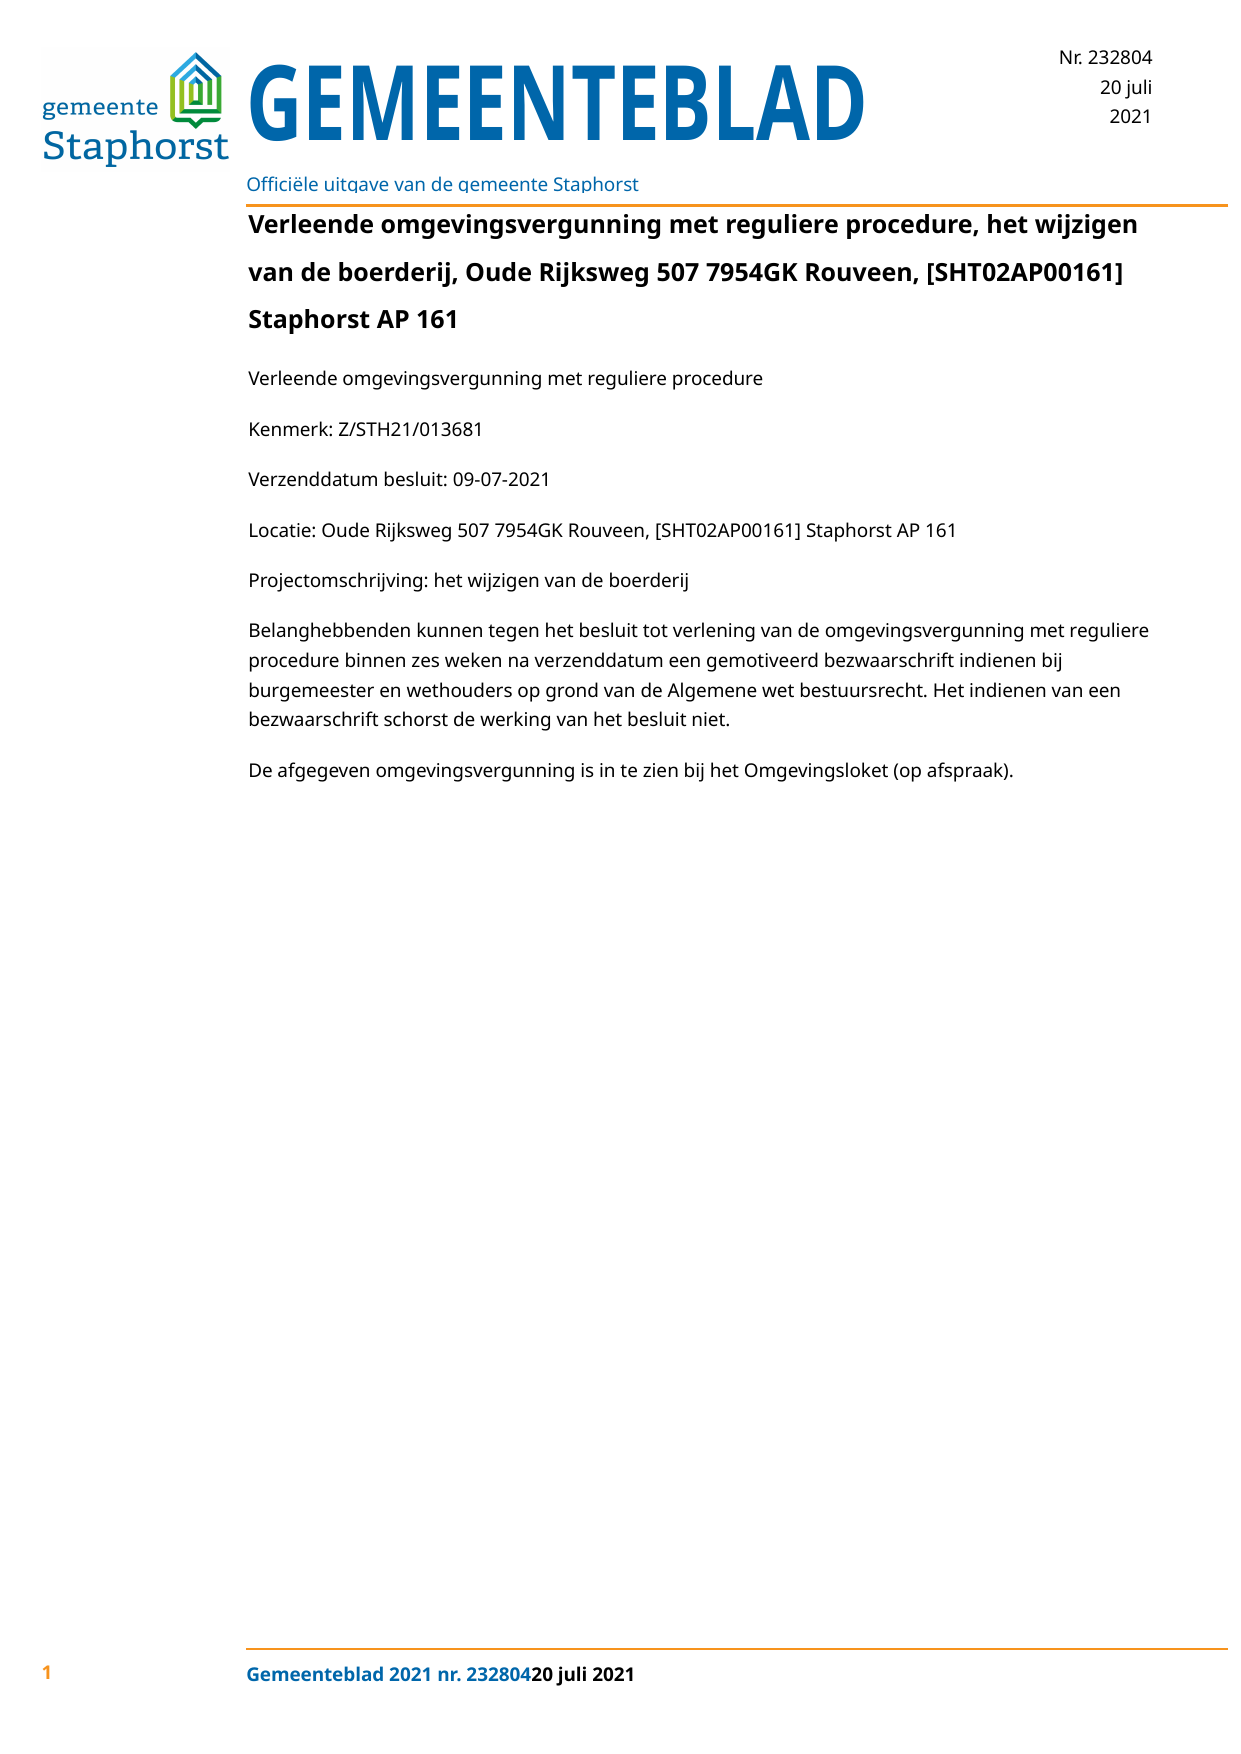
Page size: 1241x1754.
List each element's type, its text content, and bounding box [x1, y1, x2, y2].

text Locatie: Oude Rijksweg 507 7954GK Rouveen, [SHT02AP00161] Staphorst AP 161 [248, 517, 1152, 542]
text Kenmerk: Z/STH21/013681 [248, 416, 1152, 442]
text Projectomschrijving: het wijzigen van de boerderij [248, 567, 1152, 593]
text Verleende omgevingsvergunning met reguliere procedure [248, 366, 1152, 391]
text Verleende omgevingsvergunning met reguliere procedure, het wijzigen van de boerderij, Oude Rijksweg 507 7954GK Rouveen, [SHT02AP00161] Staphorst AP 161 [248, 207, 1152, 336]
picture [41, 47, 231, 172]
text Verzenddatum besluit: 09-07-2021 [248, 466, 1152, 492]
text De afgegeven omgevingsvergunning is in te zien bij het Omgevingsloket (op afspraak). [248, 757, 1152, 782]
text Belanghebbenden kunnen tegen het besluit tot verlening van de omgevingsvergunning met reguliere procedure binnen zes weken na verzenddatum een gemotiveerd bezwaarschrift indienen bij burgemeester en wethouders op grond van de Algemene wet bestuursrecht. Het indienen van een bezwaarschrift schorst de werking van het besluit niet. [248, 618, 1152, 732]
